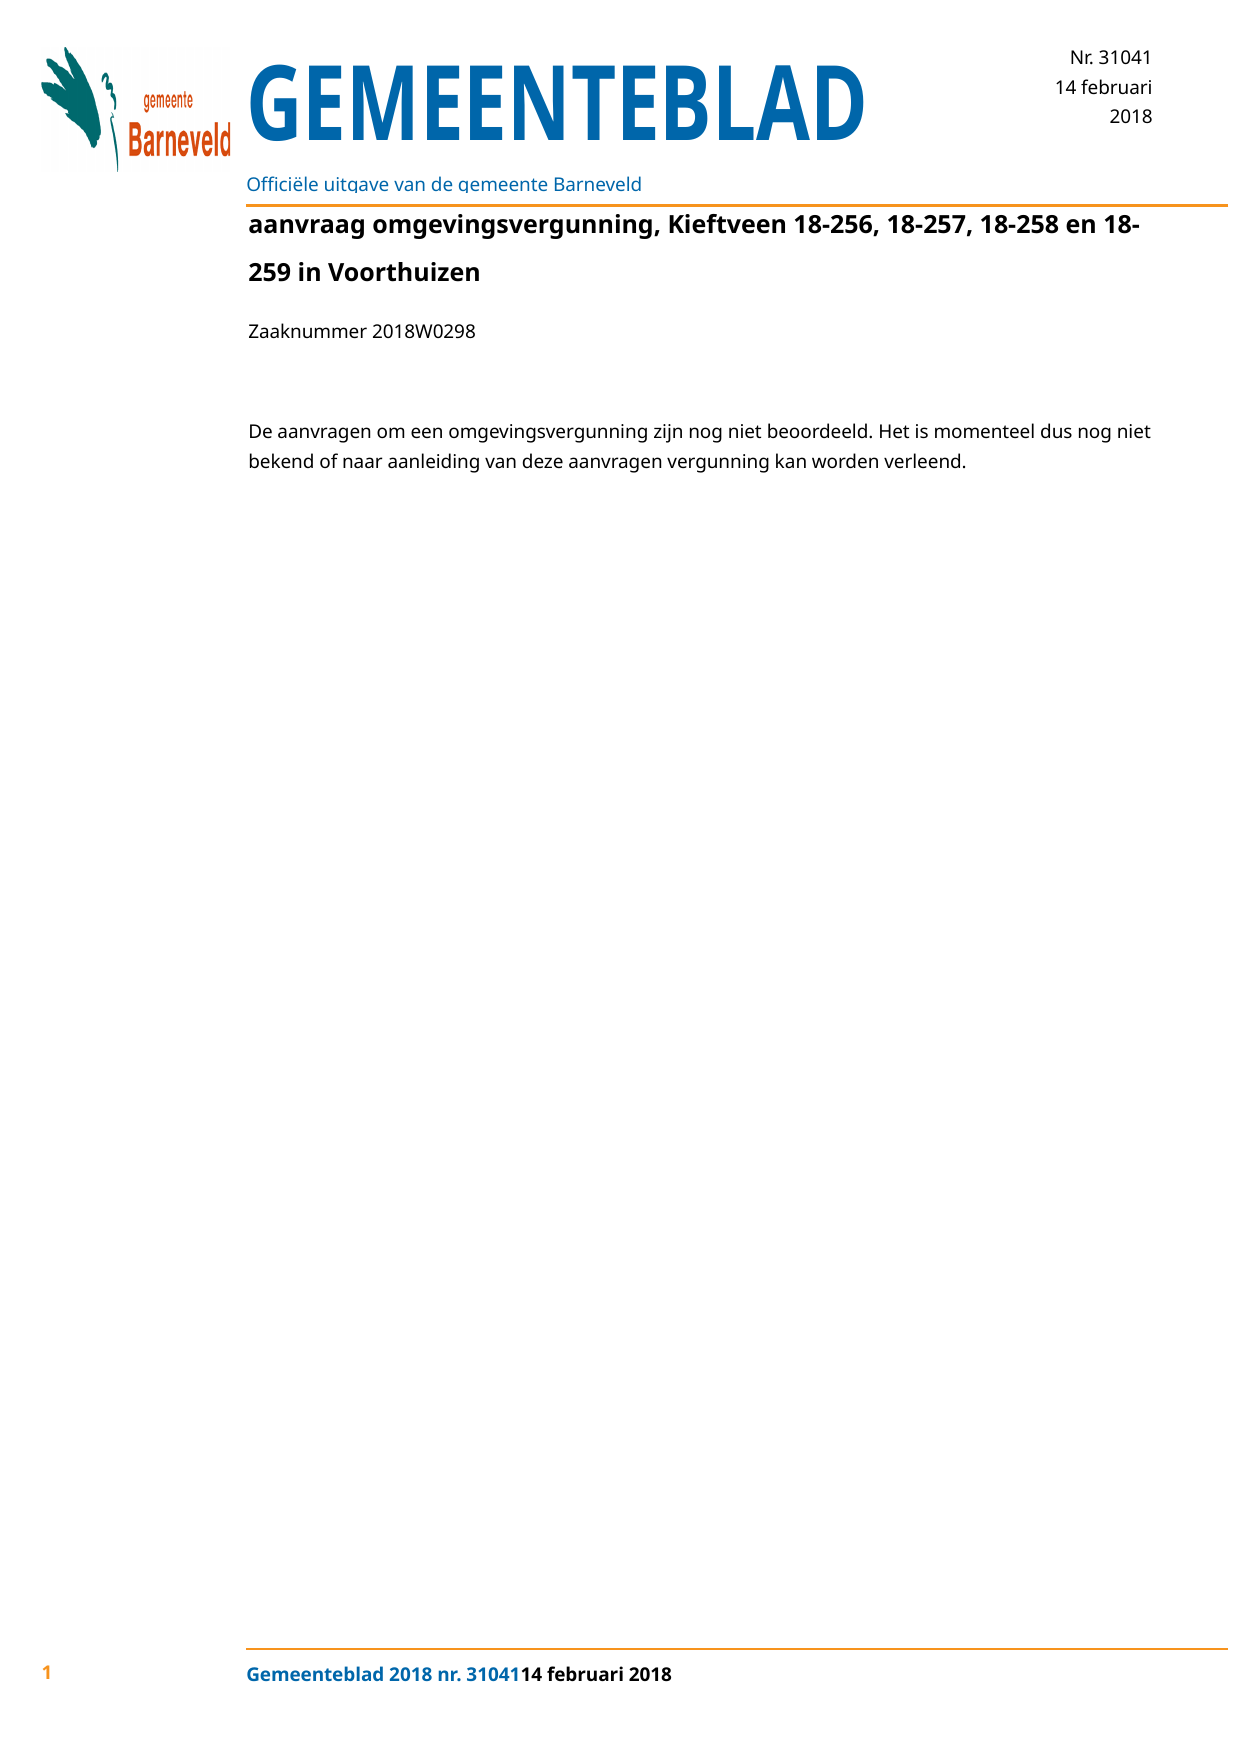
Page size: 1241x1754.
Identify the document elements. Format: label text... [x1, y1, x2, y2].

picture [41, 47, 231, 172]
text aanvraag omgevingsvergunning, Kieftveen 18-256, 18-257, 18-258 en 18-259 in Voorthuizen [248, 207, 1152, 288]
text De aanvragen om een omgevingsvergunning zijn nog niet beoordeeld. Het is momenteel dus nog niet bekend of naar aanleiding van deze aanvragen vergunning kan worden verleend. [248, 419, 1152, 474]
text Zaaknummer 2018W0298 [248, 318, 1152, 344]
